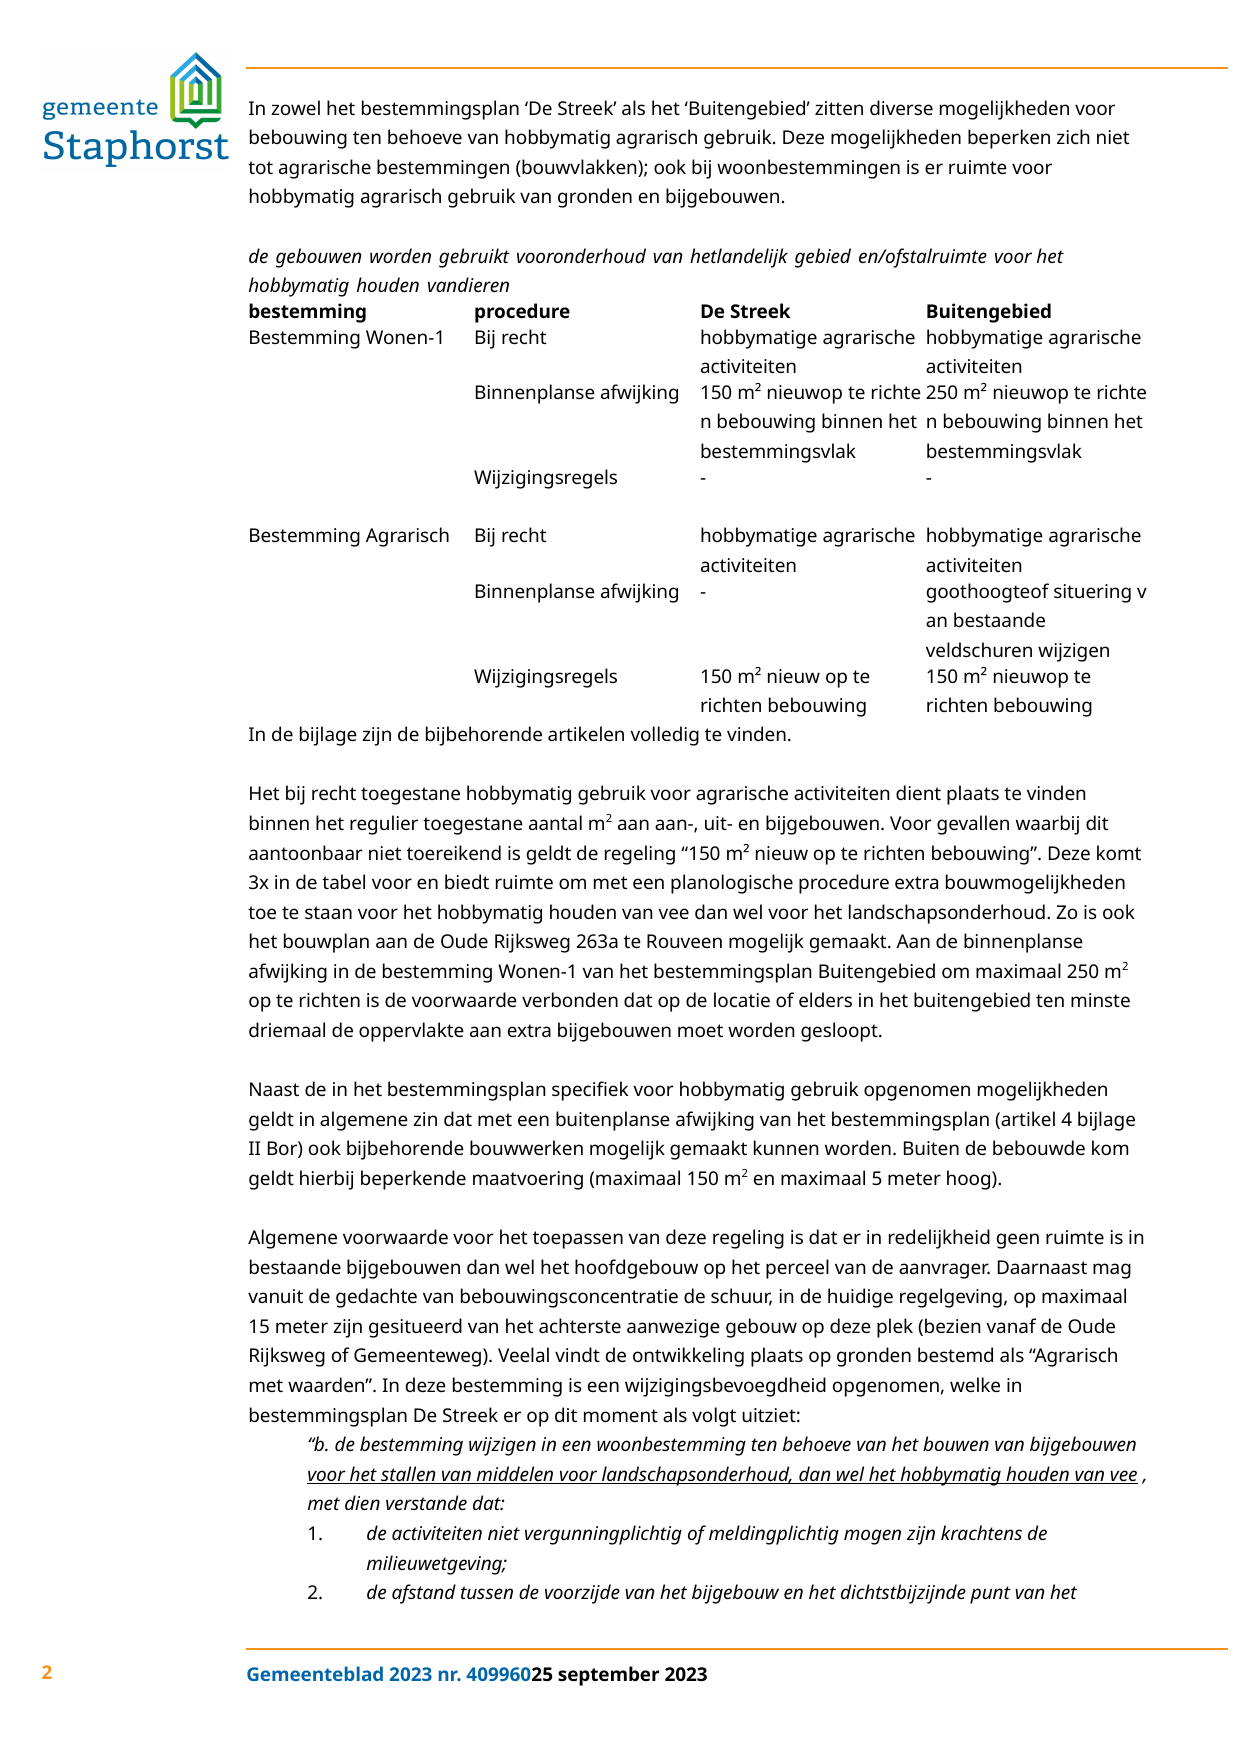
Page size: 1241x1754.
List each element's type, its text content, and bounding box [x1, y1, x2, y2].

table_header Bij recht [474, 523, 700, 578]
table_cell 150 m² nieuwop te richten bebouwing [926, 663, 1152, 718]
table_cell Bij recht [474, 324, 700, 379]
table_header de gebouwen worden gebruikt vooronderhoud van hetlandelijk gebied en/ofstalruimte voor het hobbymatig houden vandieren [248, 243, 1152, 298]
table_cell bestemming [248, 298, 474, 324]
table_cell - [700, 464, 926, 490]
table_cell 150 m² nieuwop te richten bebouwing binnen het bestemmingsvlak [700, 379, 926, 464]
table_cell hobbymatige agrarische activiteiten [700, 324, 926, 379]
table_header hobbymatige agrarische activiteiten [926, 523, 1152, 578]
table_cell - [926, 464, 1152, 490]
table_cell 250 m² nieuwop te richten bebouwing binnen het bestemmingsvlak [926, 379, 1152, 464]
table_cell Wijzigingsregels [474, 663, 700, 718]
table_cell goothoogteof situering van bestaande veldschuren wijzigen [926, 578, 1152, 663]
list de afstand tussen de voorzijde van het bijgebouw en het dichtstbijzijnde punt van het [307, 1579, 1152, 1605]
table_cell 150 m² nieuw op te richten bebouwing [700, 663, 926, 718]
table_cell Bestemming Wonen-1 [248, 324, 474, 490]
table_cell - [700, 578, 926, 663]
picture [41, 47, 231, 172]
text Het bij recht toegestane hobbymatig gebruik voor agrarische activiteiten dient plaats te vinden binnen het regulier toegestane aantal m2 aan aan-, uit- en bijgebouwen. Voor gevallen waarbij dit aantoonbaar niet toereikend is geldt de regeling “150 m² nieuw op te richten bebouwing”. Deze komt 3x in de tabel voor en biedt ruimte om met een planologische procedure extra bouwmogelijkheden toe te staan voor het hobbymatig houden van vee dan wel voor het landschapsonderhoud. Zo is ook het bouwplan aan de Oude Rijksweg 263a te Rouveen mogelijk gemaakt. Aan de binnenplanse afwijking in de bestemming Wonen-1 van het bestemmingsplan Buitengebied om maximaal 250 m2 op te richten is de voorwaarde verbonden dat op de locatie of elders in het buitengebied ten minste driemaal de oppervlakte aan extra bijgebouwen moet worden gesloopt. [248, 781, 1152, 1043]
table_cell hobbymatige agrarische activiteiten [926, 324, 1152, 379]
table_header Bestemming Agrarisch [248, 523, 474, 718]
table_cell procedure [474, 298, 700, 324]
table_cell Binnenplanse afwijking [474, 379, 700, 464]
table_cell Binnenplanse afwijking [474, 578, 700, 663]
list de activiteiten niet vergunningplichtig of meldingplichtig mogen zijn krachtens de milieuwetgeving; [307, 1520, 1152, 1576]
text Naast de in het bestemmingsplan specifiek voor hobbymatig gebruik opgenomen mogelijkheden geldt in algemene zin dat met een buitenplanse afwijking van het bestemmingsplan (artikel 4 bijlage II Bor) ook bijbehorende bouwwerken mogelijk gemaakt kunnen worden. Buiten de bebouwde kom geldt hierbij beperkende maatvoering (maximaal 150 m2 en maximaal 5 meter hoog). [248, 1076, 1152, 1191]
table_cell Wijzigingsregels [474, 464, 700, 490]
text In de bijlage zijn de bijbehorende artikelen volledig te vinden. [248, 721, 1152, 747]
table_header hobbymatige agrarische activiteiten [700, 523, 926, 578]
text Algemene voorwaarde voor het toepassen van deze regeling is dat er in redelijkheid geen ruimte is in bestaande bijgebouwen dan wel het hoofdgebouw op het perceel van de aanvrager. Daarnaast mag vanuit de gedachte van bebouwingsconcentratie de schuur, in de huidige regelgeving, op maximaal 15 meter zijn gesitueerd van het achterste aanwezige gebouw op deze plek (bezien vanaf de Oude Rijksweg of Gemeenteweg). Veelal vindt de ontwikkeling plaats op gronden bestemd als “Agrarisch met waarden”. In deze bestemming is een wijzigingsbevoegdheid opgenomen, welke in bestemmingsplan De Streek er op dit moment als volgt uitziet: [248, 1224, 1152, 1428]
text In zowel het bestemmingsplan ‘De Streek’ als het ‘Buitengebied’ zitten diverse mogelijkheden voor bebouwing ten behoeve van hobbymatig agrarisch gebruik. Deze mogelijkheden beperken zich niet tot agrarische bestemmingen (bouwvlakken); ook bij woonbestemmingen is er ruimte voor hobbymatig agrarisch gebruik van gronden en bijgebouwen. [248, 95, 1152, 209]
list “b. de bestemming wijzigen in een woonbestemming ten behoeve van het bouwen van bijgebouwen voor het stallen van middelen voor landschapsonderhoud, dan wel het hobbymatig houden van vee , met dien verstande dat: [248, 1431, 1152, 1516]
table_cell Buitengebied [926, 298, 1152, 324]
table_cell De Streek [700, 298, 926, 324]
